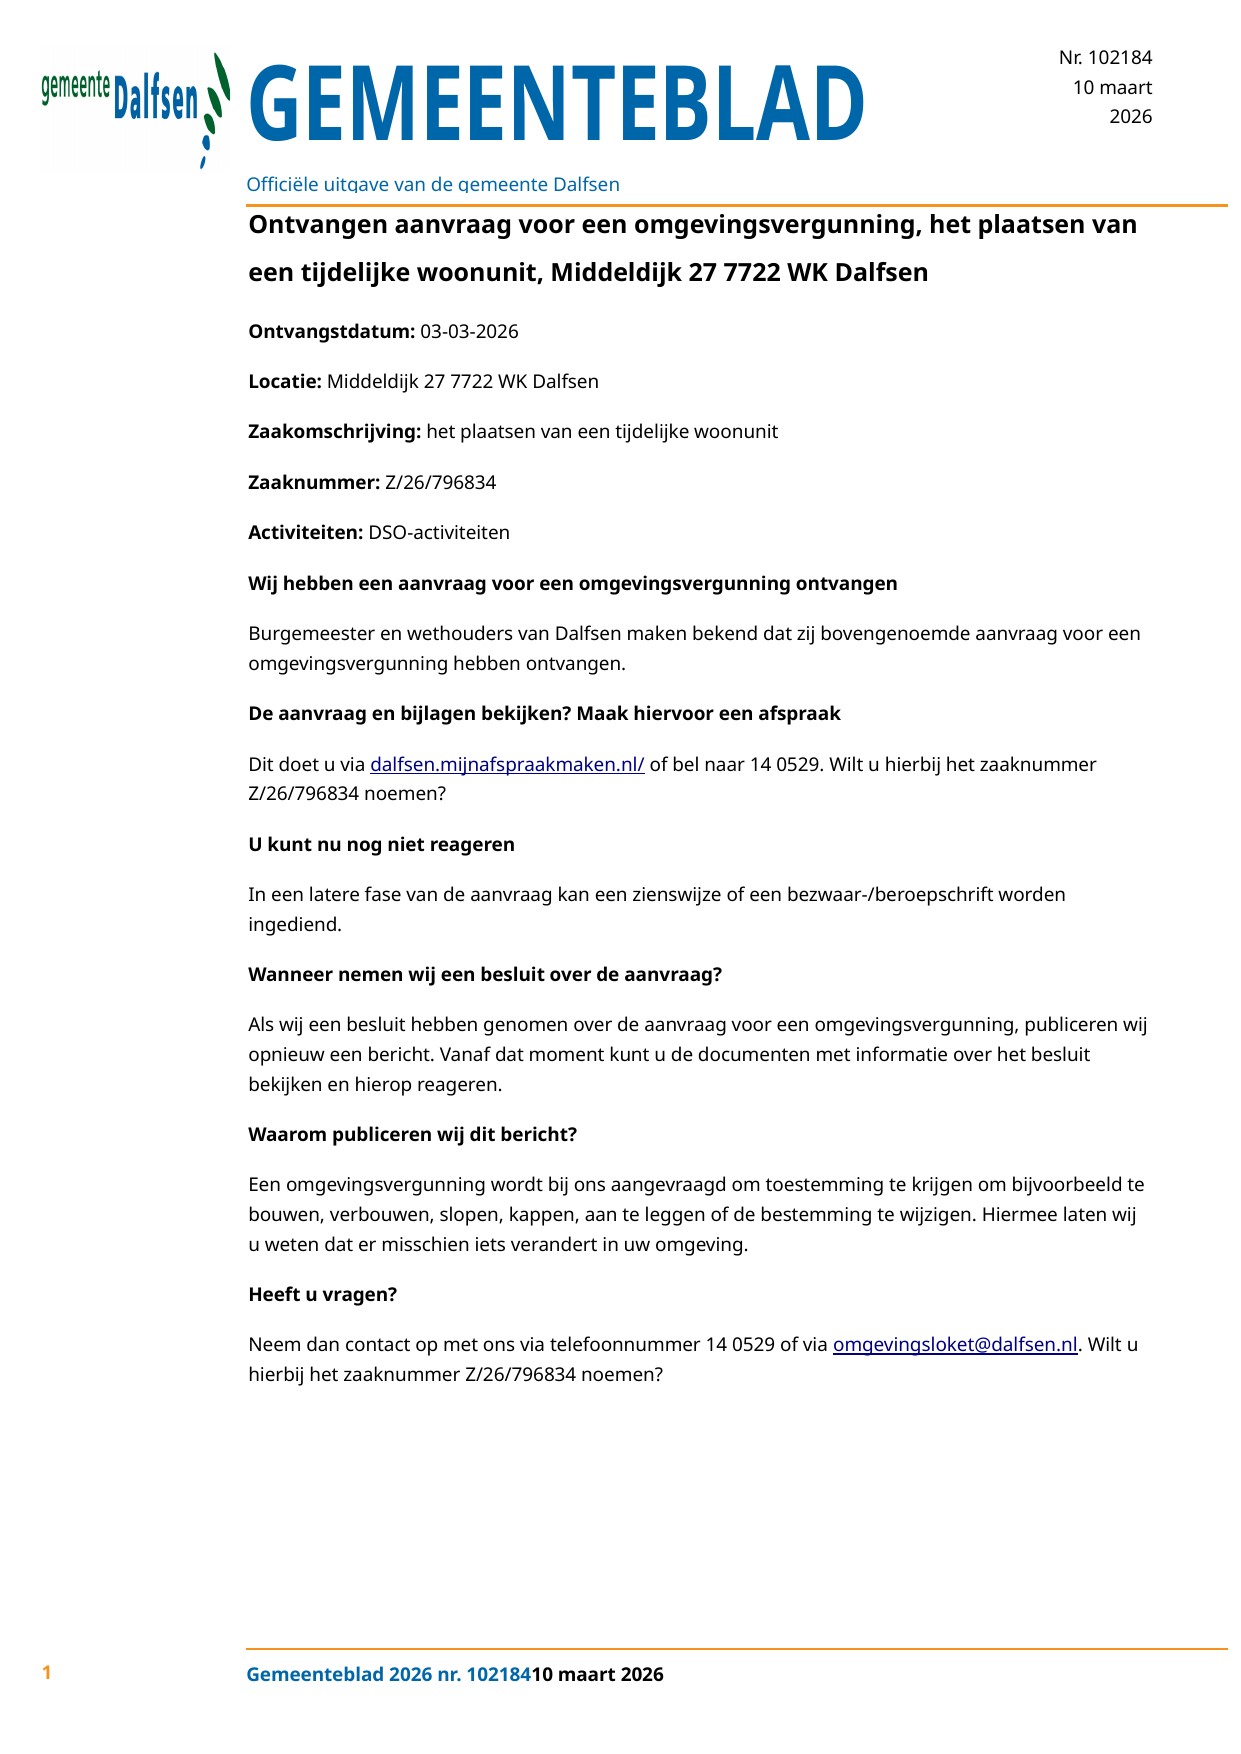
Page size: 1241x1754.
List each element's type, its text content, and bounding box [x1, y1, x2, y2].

text Zaaknummer: Z/26/796834 [248, 469, 1152, 495]
text De aanvraag en bijlagen bekijken? Maak hiervoor een afspraak [248, 700, 1152, 726]
text Ontvangen aanvraag voor een omgevingsvergunning, het plaatsen van een tijdelijke woonunit, Middeldijk 27 7722 WK Dalfsen [248, 207, 1152, 288]
text Waarom publiceren wij dit bericht? [248, 1121, 1152, 1147]
text U kunt nu nog niet reageren [248, 831, 1152, 857]
text Activiteiten: DSO-activiteiten [248, 519, 1152, 545]
text Heeft u vragen? [248, 1281, 1152, 1307]
text Locatie: Middeldijk 27 7722 WK Dalfsen [248, 368, 1152, 394]
text Burgemeester en wethouders van Dalfsen maken bekend dat zij bovengenoemde aanvraag voor een omgevingsvergunning hebben ontvangen. [248, 620, 1152, 676]
text Neem dan contact op met ons via telefoonnummer 14 0529 of via omgevingsloket@dalfsen.nl. Wilt u hierbij het zaaknummer Z/26/796834 noemen? [248, 1332, 1152, 1387]
text Dit doet u via dalfsen.mijnafspraakmaken.nl/ of bel naar 14 0529. Wilt u hierbij het zaaknummer Z/26/796834 noemen? [248, 751, 1152, 806]
text Ontvangstdatum: 03-03-2026 [248, 318, 1152, 344]
text Een omgevingsvergunning wordt bij ons aangevraagd om toestemming te krijgen om bijvoorbeeld te bouwen, verbouwen, slopen, kappen, aan te leggen of de bestemming te wijzigen. Hiermee laten wij u weten dat er misschien iets verandert in uw omgeving. [248, 1172, 1152, 1257]
text In een latere fase van de aanvraag kan een zienswijze of een bezwaar-/beroepschrift worden ingediend. [248, 881, 1152, 937]
text Als wij een besluit hebben genomen over de aanvraag voor een omgevingsvergunning, publiceren wij opnieuw een bericht. Vanaf dat moment kunt u de documenten met informatie over het besluit bekijken en hierop reageren. [248, 1012, 1152, 1097]
picture [41, 47, 231, 172]
text Wanneer nemen wij een besluit over de aanvraag? [248, 961, 1152, 987]
text Wij hebben een aanvraag voor een omgevingsvergunning ontvangen [248, 570, 1152, 596]
text Zaakomschrijving: het plaatsen van een tijdelijke woonunit [248, 419, 1152, 444]
